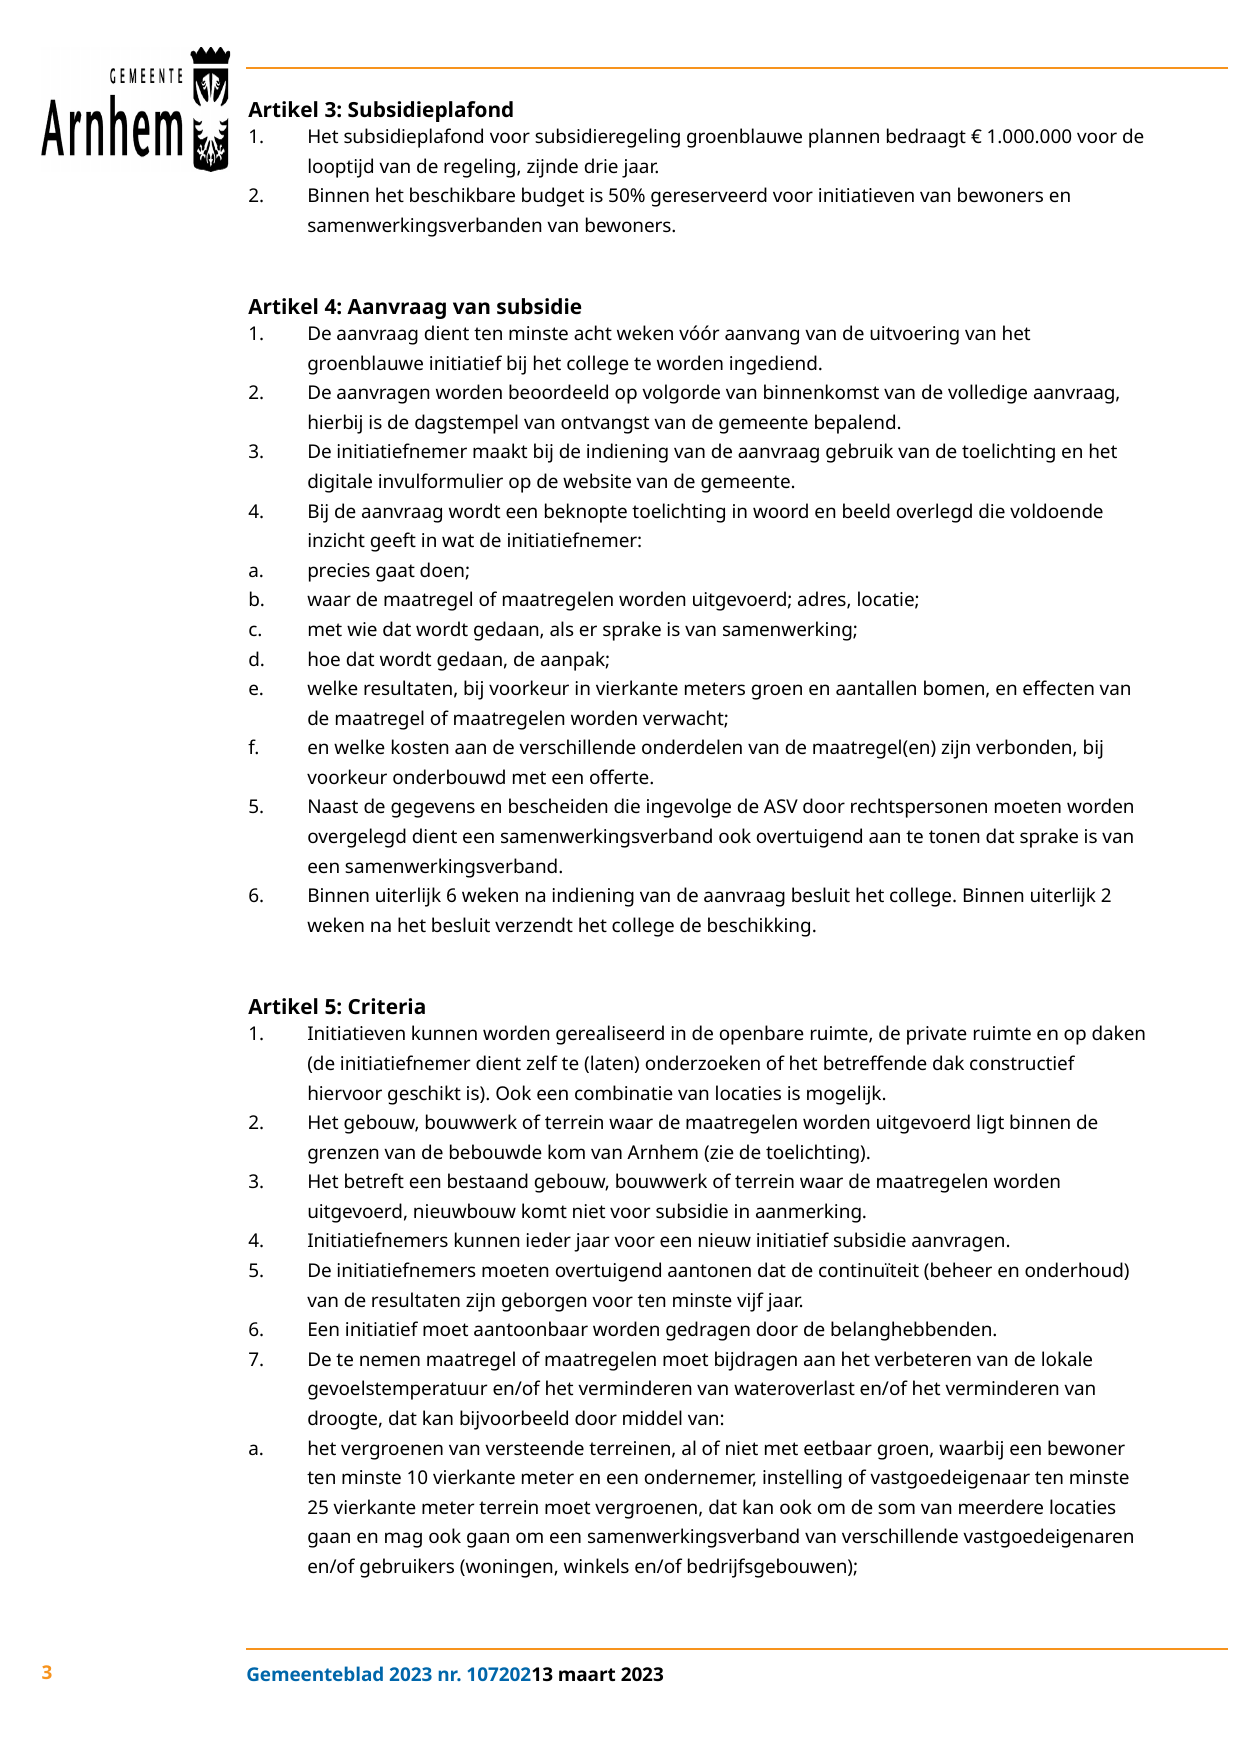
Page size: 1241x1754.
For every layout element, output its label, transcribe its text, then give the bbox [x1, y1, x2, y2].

picture [41, 47, 231, 172]
list Initiatiefnemers kunnen ieder jaar voor een nieuw initiatief subsidie aanvragen. [248, 1228, 1152, 1253]
list precies gaat doen; [248, 557, 1152, 583]
list Initiatieven kunnen worden gerealiseerd in de openbare ruimte, de private ruimte en op daken (de initiatiefnemer dient zelf te (laten) onderzoeken of het betreffende dak constructief hiervoor geschikt is). Ook een combinatie van locaties is mogelijk. [248, 1021, 1152, 1105]
text Artikel 4: Aanvraag van subsidie [248, 292, 1152, 320]
text Artikel 3: Subsidieplafond [248, 95, 1152, 123]
list De initiatiefnemer maakt bij de indiening van de aanvraag gebruik van de toelichting en het digitale invulformulier op de website van de gemeente. [248, 439, 1152, 494]
list Binnen uiterlijk 6 weken na indiening van de aanvraag besluit het college. Binnen uiterlijk 2 weken na het besluit verzendt het college de beschikking. [248, 882, 1152, 938]
list De te nemen maatregel of maatregelen moet bijdragen aan het verbeteren van de lokale gevoelstemperatuur en/of het verminderen van wateroverlast en/of het verminderen van droogte, dat kan bijvoorbeeld door middel van: [248, 1346, 1152, 1431]
list waar de maatregel of maatregelen worden uitgevoerd; adres, locatie; [248, 587, 1152, 612]
list Bij de aanvraag wordt een beknopte toelichting in woord en beeld overlegd die voldoende inzicht geeft in wat de initiatiefnemer: [248, 498, 1152, 553]
list Naast de gegevens en bescheiden die ingevolge de ASV door rechtspersonen moeten worden overgelegd dient een samenwerkingsverband ook overtuigend aan te tonen dat sprake is van een samenwerkingsverband. [248, 794, 1152, 879]
list De aanvragen worden beoordeeld op volgorde van binnenkomst van de volledige aanvraag, hierbij is de dagstempel van ontvangst van de gemeente bepalend. [248, 379, 1152, 435]
list en welke kosten aan de verschillende onderdelen van de maatregel(en) zijn verbonden, bij voorkeur onderbouwd met een offerte. [248, 734, 1152, 790]
list Binnen het beschikbare budget is 50% gereserveerd voor initiatieven van bewoners en samenwerkingsverbanden van bewoners. [248, 182, 1152, 238]
list Het gebouw, bouwwerk of terrein waar de maatregelen worden uitgevoerd ligt binnen de grenzen van de bebouwde kom van Arnhem (zie de toelichting). [248, 1109, 1152, 1164]
list met wie dat wordt gedaan, als er sprake is van samenwerking; [248, 616, 1152, 642]
text Artikel 5: Criteria [248, 992, 1152, 1021]
list welke resultaten, bij voorkeur in vierkante meters groen en aantallen bomen, en effecten van de maatregel of maatregelen worden verwacht; [248, 675, 1152, 731]
list het vergroenen van versteende terreinen, al of niet met eetbaar groen, waarbij een bewoner ten minste 10 vierkante meter en een ondernemer, instelling of vastgoedeigenaar ten minste 25 vierkante meter terrein moet vergroenen, dat kan ook om de som van meerdere locaties gaan en mag ook gaan om een samenwerkingsverband van verschillende vastgoedeigenaren en/of gebruikers (woningen, winkels en/of bedrijfsgebouwen); [248, 1435, 1152, 1579]
list Het betreft een bestaand gebouw, bouwwerk of terrein waar de maatregelen worden uitgevoerd, nieuwbouw komt niet voor subsidie in aanmerking. [248, 1168, 1152, 1224]
list De initiatiefnemers moeten overtuigend aantonen dat de continuïteit (beheer en onderhoud) van de resultaten zijn geborgen voor ten minste vijf jaar. [248, 1257, 1152, 1312]
list hoe dat wordt gedaan, de aanpak; [248, 646, 1152, 672]
list Een initiatief moet aantoonbaar worden gedragen door de belanghebbenden. [248, 1316, 1152, 1342]
list Het subsidieplafond voor subsidieregeling groenblauwe plannen bedraagt € 1.000.000 voor de looptijd van de regeling, zijnde drie jaar. [248, 123, 1152, 178]
list De aanvraag dient ten minste acht weken vóór aanvang van de uitvoering van het groenblauwe initiatief bij het college te worden ingediend. [248, 320, 1152, 376]
